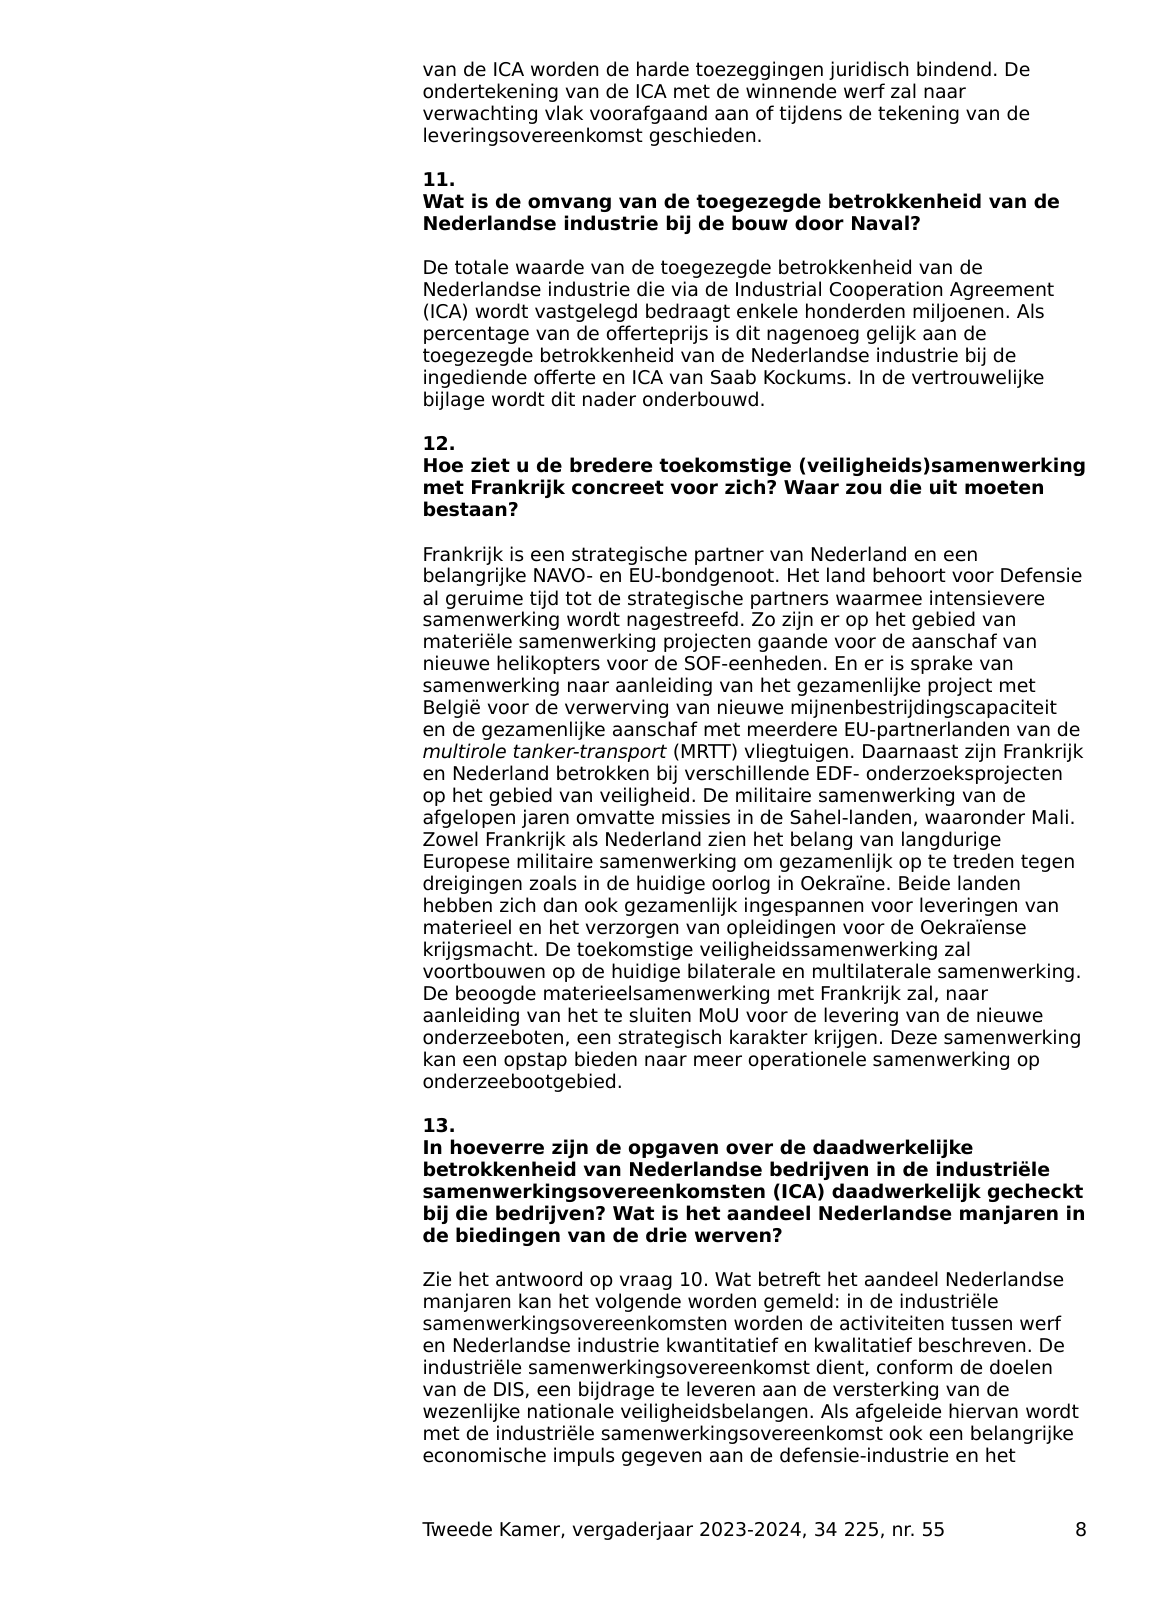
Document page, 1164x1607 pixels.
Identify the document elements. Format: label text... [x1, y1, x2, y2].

text 13. [422, 1115, 1087, 1137]
text 11. [422, 169, 1087, 191]
text Zie het antwoord op vraag 10. Wat betreft het aandeel Nederlandse manjaren kan het volgende worden gemeld: in de industriële samenwerkingsovereenkomsten worden de activiteiten tussen werf en Nederlandse industrie kwantitatief en kwalitatief beschreven. De industriële samenwerkingsovereenkomst dient, conform de doelen van de DIS, een bijdrage te leveren aan de versterking van de wezenlijke nationale veiligheidsbelangen. Als afgeleide hiervan wordt met de industriële samenwerkingsovereenkomst ook een belangrijke economische impuls gegeven aan de defensie-industrie en het [422, 1269, 1087, 1467]
text In hoeverre zijn de opgaven over de daadwerkelijke betrokkenheid van Nederlandse bedrijven in de industriële samenwerkingsovereenkomsten (ICA) daadwerkelijk gecheckt bij die bedrijven? Wat is het aandeel Nederlandse manjaren in de biedingen van de drie werven? [422, 1137, 1087, 1247]
text van de ICA worden de harde toezeggingen juridisch bindend. De ondertekening van de ICA met de winnende werf zal naar verwachting vlak voorafgaand aan of tijdens de tekening van de leveringsovereenkomst geschieden. [422, 59, 1087, 147]
text 12. [422, 433, 1087, 455]
text Hoe ziet u de bredere toekomstige (veiligheids)samenwerking met Frankrijk concreet voor zich? Waar zou die uit moeten bestaan? [422, 455, 1087, 521]
text De totale waarde van de toegezegde betrokkenheid van de Nederlandse industrie die via de Industrial Cooperation Agreement (ICA) wordt vastgelegd bedraagt enkele honderden miljoenen. Als percentage van de offerteprijs is dit nagenoeg gelijk aan de toegezegde betrokkenheid van de Nederlandse industrie bij de ingediende offerte en ICA van Saab Kockums. In de vertrouwelijke bijlage wordt dit nader onderbouwd. [422, 257, 1087, 411]
text Frankrijk is een strategische partner van Nederland en een belangrijke NAVO- en EU-bondgenoot. Het land behoort voor Defensie al geruime tijd tot de strategische partners waarmee intensievere samenwerking wordt nagestreefd. Zo zijn er op het gebied van materiële samenwerking projecten gaande voor de aanschaf van nieuwe helikopters voor de SOF-eenheden. En er is sprake van samenwerking naar aanleiding van het gezamenlijke project met België voor de verwerving van nieuwe mijnenbestrijdingscapaciteit en de gezamenlijke aanschaf met meerdere EU-partnerlanden van de multirole tanker-transport (MRTT) vliegtuigen. Daarnaast zijn Frankrijk en Nederland betrokken bij verschillende EDF- onderzoeksprojecten op het gebied van veiligheid. De militaire samenwerking van de afgelopen jaren omvatte missies in de Sahel-landen, waaronder Mali. Zowel Frankrijk als Nederland zien het belang van langdurige Europese militaire samenwerking om gezamenlijk op te treden tegen dreigingen zoals in de huidige oorlog in Oekraïne. Beide landen hebben zich dan ook gezamenlijk ingespannen voor leveringen van materieel en het verzorgen van opleidingen voor de Oekraïense krijgsmacht. De toekomstige veiligheidssamenwerking zal voortbouwen op de huidige bilaterale en multilaterale samenwerking. De beoogde materieelsamenwerking met Frankrijk zal, naar aanleiding van het te sluiten MoU voor de levering van de nieuwe onderzeeboten, een strategisch karakter krijgen. Deze samenwerking kan een opstap bieden naar meer operationele samenwerking op onderzeebootgebied. [422, 543, 1087, 1093]
text Wat is de omvang van de toegezegde betrokkenheid van de Nederlandse industrie bij de bouw door Naval? [422, 191, 1087, 235]
